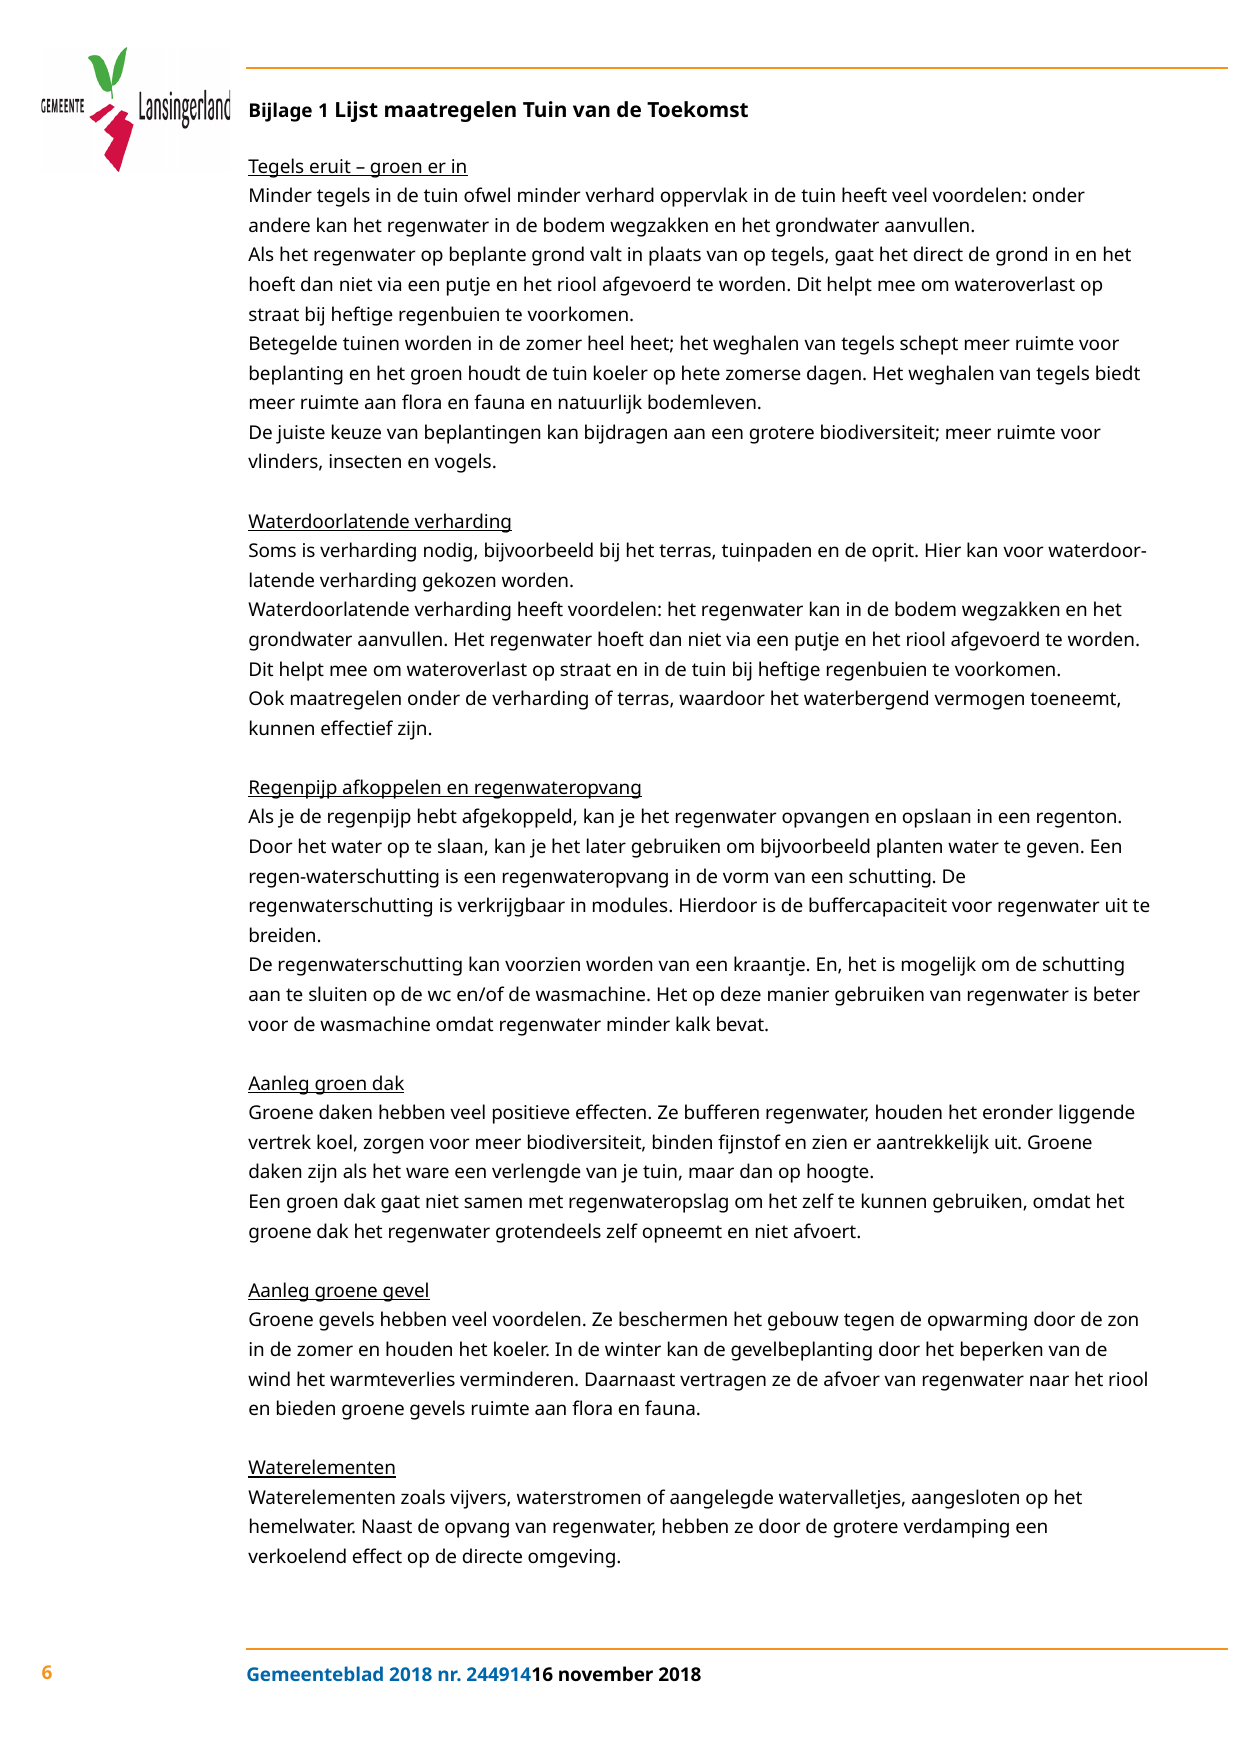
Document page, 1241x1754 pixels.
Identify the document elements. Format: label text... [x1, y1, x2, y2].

text Een groen dak gaat niet samen met regenwateropslag om het zelf te kunnen gebruiken, omdat het groene dak het regenwater grotendeels zelf opneemt en niet afvoert. [248, 1188, 1152, 1244]
text Waterdoorlatende verharding [248, 508, 1152, 534]
text Groene gevels hebben veel voordelen. Ze beschermen het gebouw tegen de opwarming door de zon in de zomer en houden het koeler. In de winter kan de gevelbeplanting door het beperken van de wind het warmteverlies verminderen. Daarnaast vertragen ze de afvoer van regenwater naar het riool en bieden groene gevels ruimte aan flora en fauna. [248, 1307, 1152, 1421]
text Aanleg groen dak [248, 1070, 1152, 1096]
text Tegels eruit – groen er in [248, 153, 1152, 179]
text Soms is verharding nodig, bijvoorbeeld bij het terras, tuinpaden en de oprit. Hier kan voor waterdoor-latende verharding gekozen worden. [248, 537, 1152, 593]
text Ook maatregelen onder de verharding of terras, waardoor het waterbergend vermogen toeneemt, kunnen effectief zijn. [248, 685, 1152, 741]
text Als je de regenpijp hebt afgekoppeld, kan je het regenwater opvangen en opslaan in een regenton. Door het water op te slaan, kan je het later gebruiken om bijvoorbeeld planten water te geven. Een regen-waterschutting is een regenwateropvang in de vorm van een schutting. De regenwaterschutting is verkrijgbaar in modules. Hierdoor is de buffercapaciteit voor regenwater uit te breiden. [248, 804, 1152, 948]
text Aanleg groene gevel [248, 1277, 1152, 1303]
text Minder tegels in de tuin ofwel minder verhard oppervlak in de tuin heeft veel voordelen: onder andere kan het regenwater in de bodem wegzakken en het grondwater aanvullen. [248, 182, 1152, 238]
text De regenwaterschutting kan voorzien worden van een kraantje. En, het is mogelijk om de schutting aan te sluiten op de wc en/of de wasmachine. Het op deze manier gebruiken van regenwater is beter voor de wasmachine omdat regenwater minder kalk bevat. [248, 952, 1152, 1037]
text Bijlage 1 Lijst maatregelen Tuin van de Toekomst [248, 95, 1152, 123]
text Waterelementen zoals vijvers, waterstromen of aangelegde watervalletjes, aangesloten op het hemelwater. Naast de opvang van regenwater, hebben ze door de grotere verdamping een verkoelend effect op de directe omgeving. [248, 1484, 1152, 1569]
text Waterdoorlatende verharding heeft voordelen: het regenwater kan in de bodem wegzakken en het grondwater aanvullen. Het regenwater hoeft dan niet via een putje en het riool afgevoerd te worden. Dit helpt mee om wateroverlast op straat en in de tuin bij heftige regenbuien te voorkomen. [248, 597, 1152, 682]
picture [41, 47, 231, 172]
text Waterelementen [248, 1454, 1152, 1480]
text Groene daken hebben veel positieve effecten. Ze bufferen regenwater, houden het eronder liggende vertrek koel, zorgen voor meer biodiversiteit, binden fijnstof en zien er aantrekkelijk uit. Groene daken zijn als het ware een verlengde van je tuin, maar dan op hoogte. [248, 1099, 1152, 1184]
text Als het regenwater op beplante grond valt in plaats van op tegels, gaat het direct de grond in en het hoeft dan niet via een putje en het riool afgevoerd te worden. Dit helpt mee om wateroverlast op straat bij heftige regenbuien te voorkomen. [248, 242, 1152, 327]
text De juiste keuze van beplantingen kan bijdragen aan een grotere biodiversiteit; meer ruimte voor vlinders, insecten en vogels. [248, 419, 1152, 474]
text Betegelde tuinen worden in de zomer heel heet; het weghalen van tegels schept meer ruimte voor beplanting en het groen houdt de tuin koeler op hete zomerse dagen. Het weghalen van tegels biedt meer ruimte aan flora en fauna en natuurlijk bodemleven. [248, 330, 1152, 415]
text Regenpijp afkoppelen en regenwateropvang [248, 774, 1152, 800]
